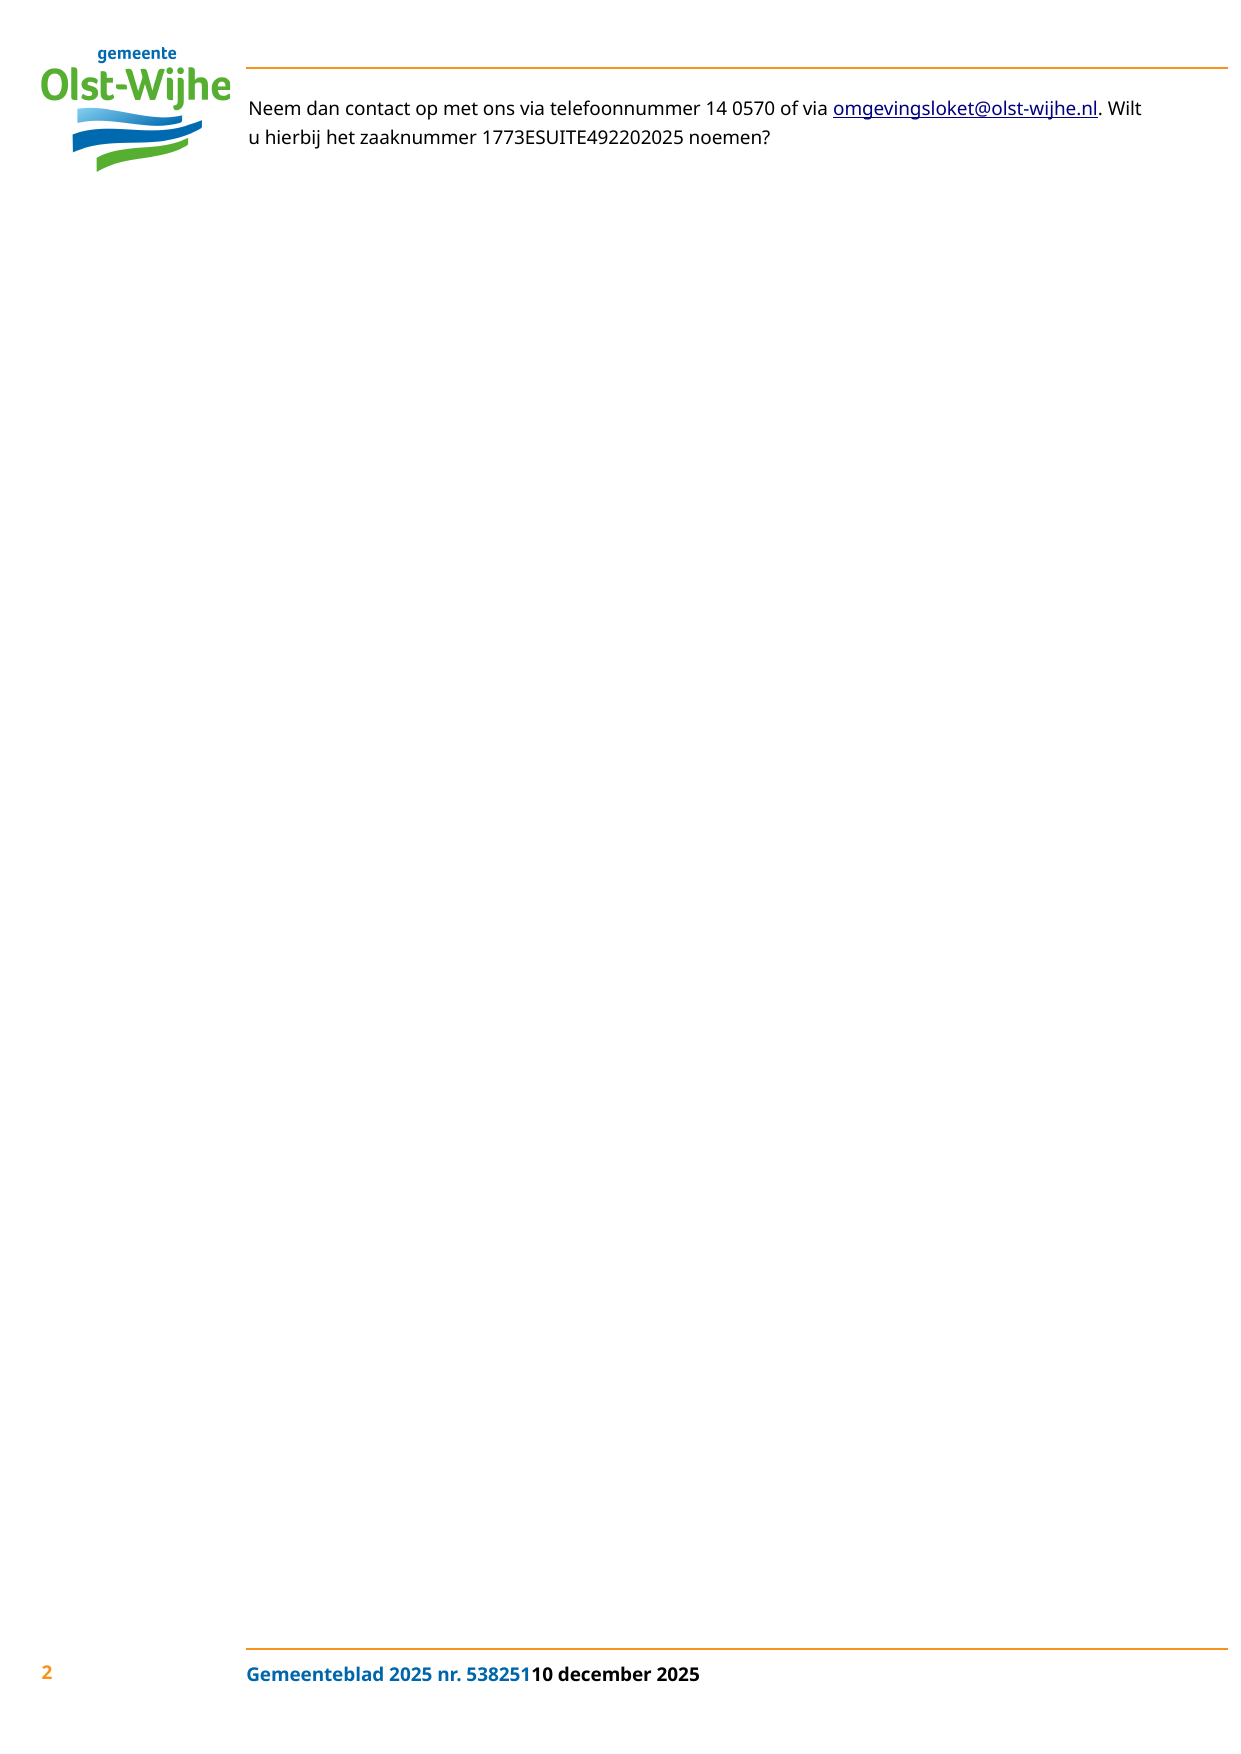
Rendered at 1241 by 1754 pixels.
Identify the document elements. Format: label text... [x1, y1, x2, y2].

picture [41, 47, 231, 172]
text Neem dan contact op met ons via telefoonnummer 14 0570 of via omgevingsloket@olst-wijhe.nl. Wilt u hierbij het zaaknummer 1773ESUITE492202025 noemen? [248, 95, 1152, 150]
